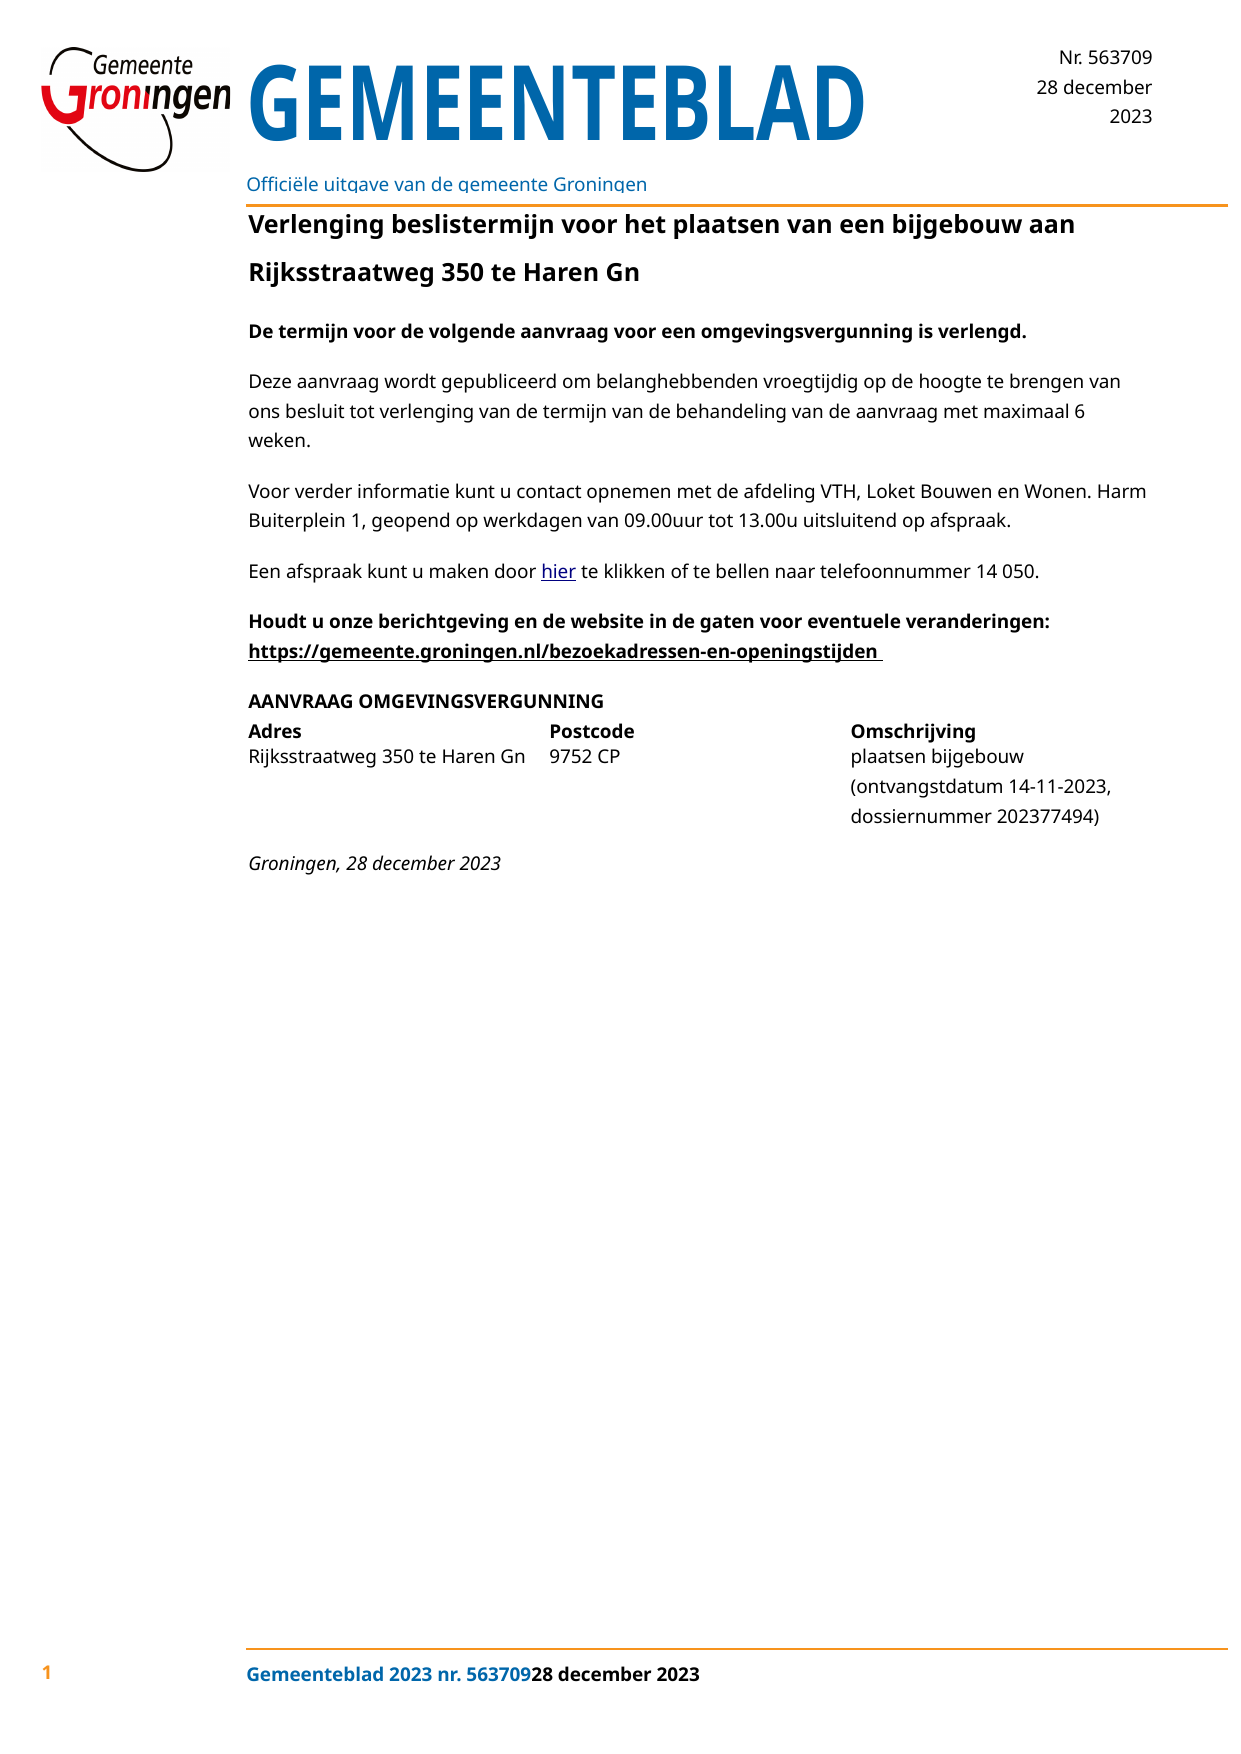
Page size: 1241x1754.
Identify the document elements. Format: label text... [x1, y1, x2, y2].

table_cell 9752 CP [549, 744, 850, 829]
text AANVRAAG OMGEVINGSVERGUNNING [248, 688, 1152, 714]
table_header Adres [248, 718, 549, 744]
text Voor verder informatie kunt u contact opnemen met de afdeling VTH, Loket Bouwen en Wonen. Harm Buiterplein 1, geopend op werkdagen van 09.00uur tot 13.00u uitsluitend op afspraak. [248, 478, 1152, 533]
table_header Omschrijving [850, 718, 1152, 744]
text Groningen, 28 december 2023 [248, 850, 1152, 876]
picture [41, 47, 231, 172]
text Verlenging beslistermijn voor het plaatsen van een bijgebouw aan Rijksstraatweg 350 te Haren Gn [248, 207, 1152, 288]
text Een afspraak kunt u maken door hier te klikken of te bellen naar telefoonnummer 14 050. [248, 558, 1152, 584]
text Houdt u onze berichtgeving en de website in de gaten voor eventuele veranderingen: https://gemeente.groningen.nl/bezoekadressen-en-openingstijden [248, 608, 1152, 664]
table_cell Rijksstraatweg 350 te Haren Gn [248, 744, 549, 829]
table_header Postcode [549, 718, 850, 744]
text Deze aanvraag wordt gepubliceerd om belanghebbenden vroegtijdig op de hoogte te brengen van ons besluit tot verlenging van de termijn van de behandeling van de aanvraag met maximaal 6 weken. [248, 368, 1152, 453]
text De termijn voor de volgende aanvraag voor een omgevingsvergunning is verlengd. [248, 318, 1152, 344]
table_cell plaatsen bijgebouw (ontvangstdatum 14-11-2023, dossiernummer 202377494) [850, 744, 1152, 829]
